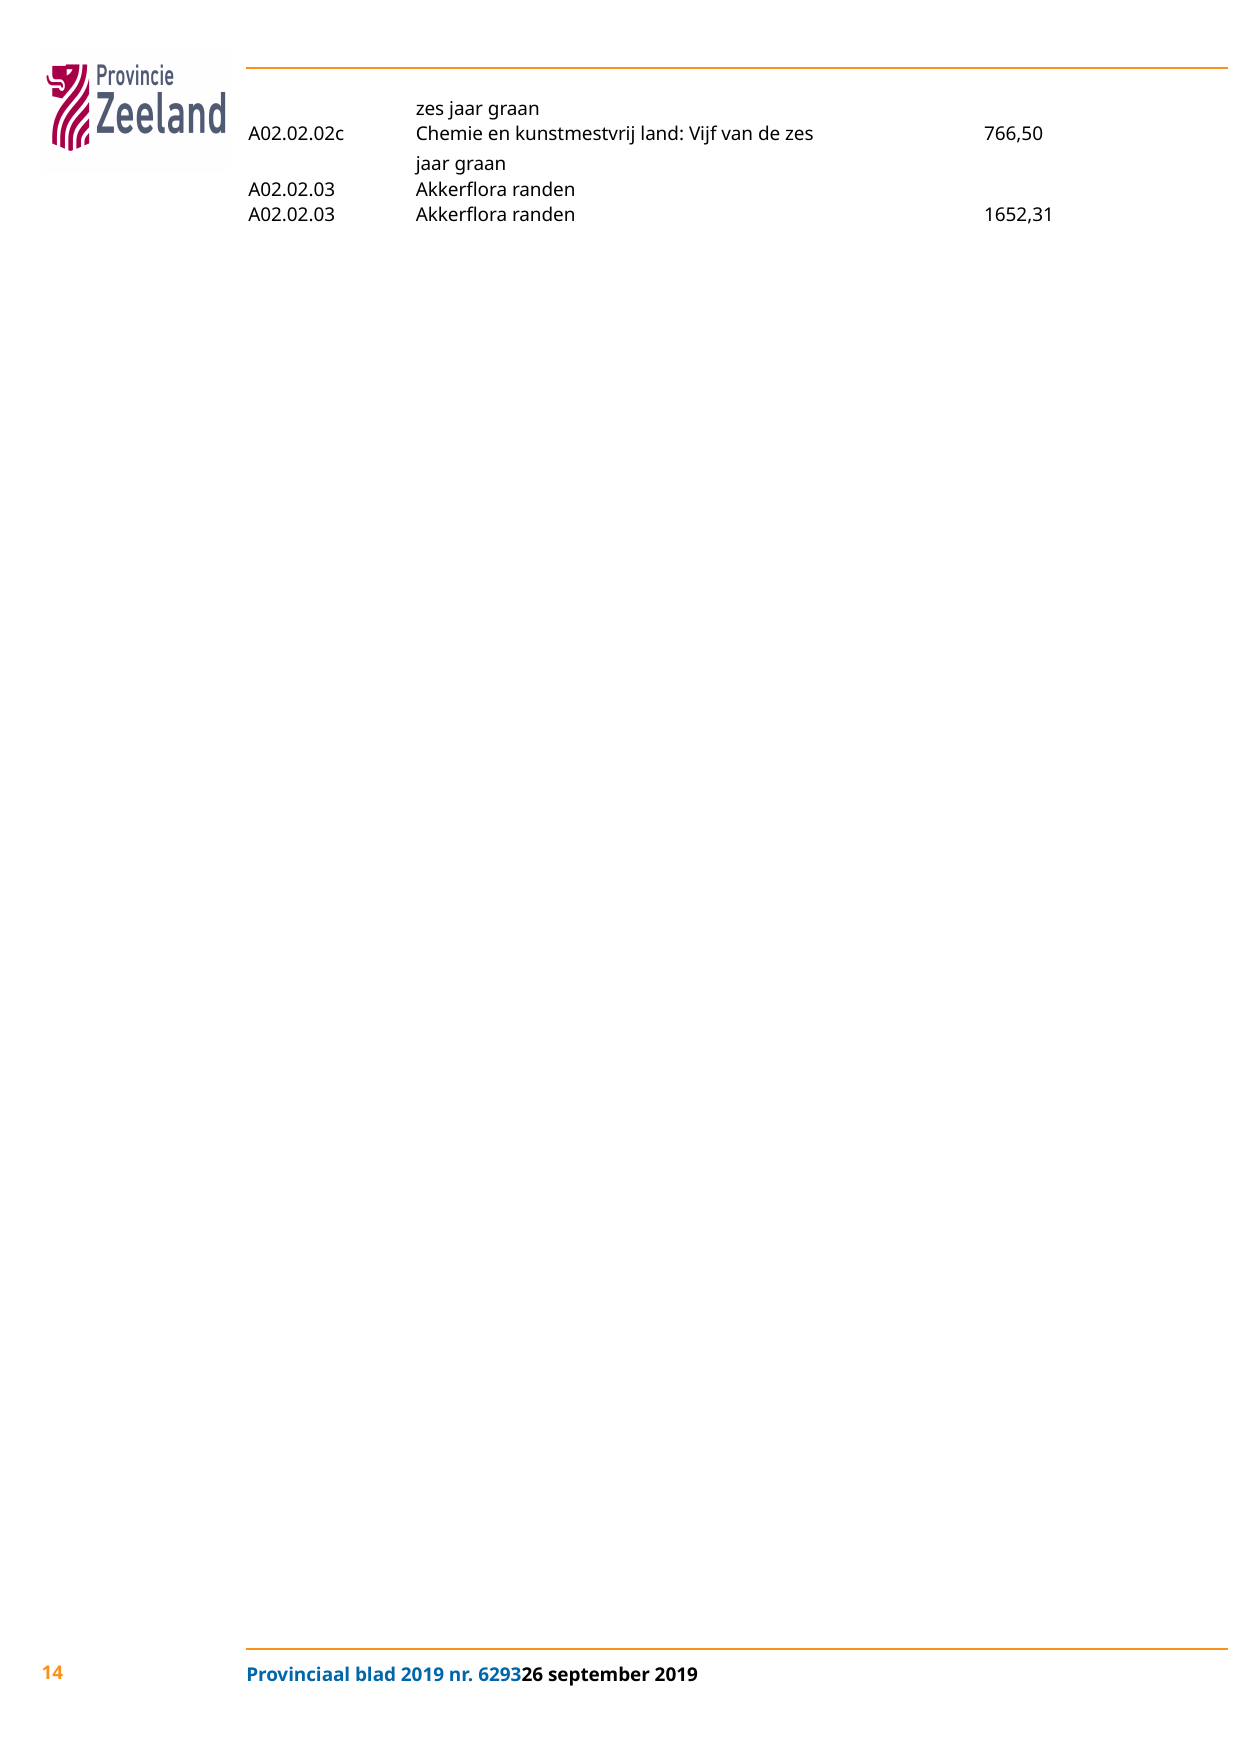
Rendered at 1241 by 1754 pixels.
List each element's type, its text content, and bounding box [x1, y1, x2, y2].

table_cell 766,50 [984, 121, 1152, 176]
table_cell [816, 176, 984, 202]
table_cell [816, 95, 984, 121]
table_cell [984, 95, 1152, 121]
table_cell A02.02.03 [248, 176, 416, 202]
picture [41, 47, 231, 172]
table_cell Akkerflora randen [416, 176, 816, 202]
table_cell 1652,31 [984, 202, 1152, 227]
table_cell A02.02.02c [248, 121, 416, 176]
table_cell [248, 95, 416, 121]
table_cell A02.02.03 [248, 202, 416, 227]
table_cell zes jaar graan [416, 95, 816, 121]
table_cell [816, 202, 984, 227]
table_cell [816, 121, 984, 176]
table_cell Chemie en kunstmestvrij land: Vijf van de zes jaar graan [416, 121, 816, 176]
table_cell [984, 176, 1152, 202]
table_cell Akkerflora randen [416, 202, 816, 227]
